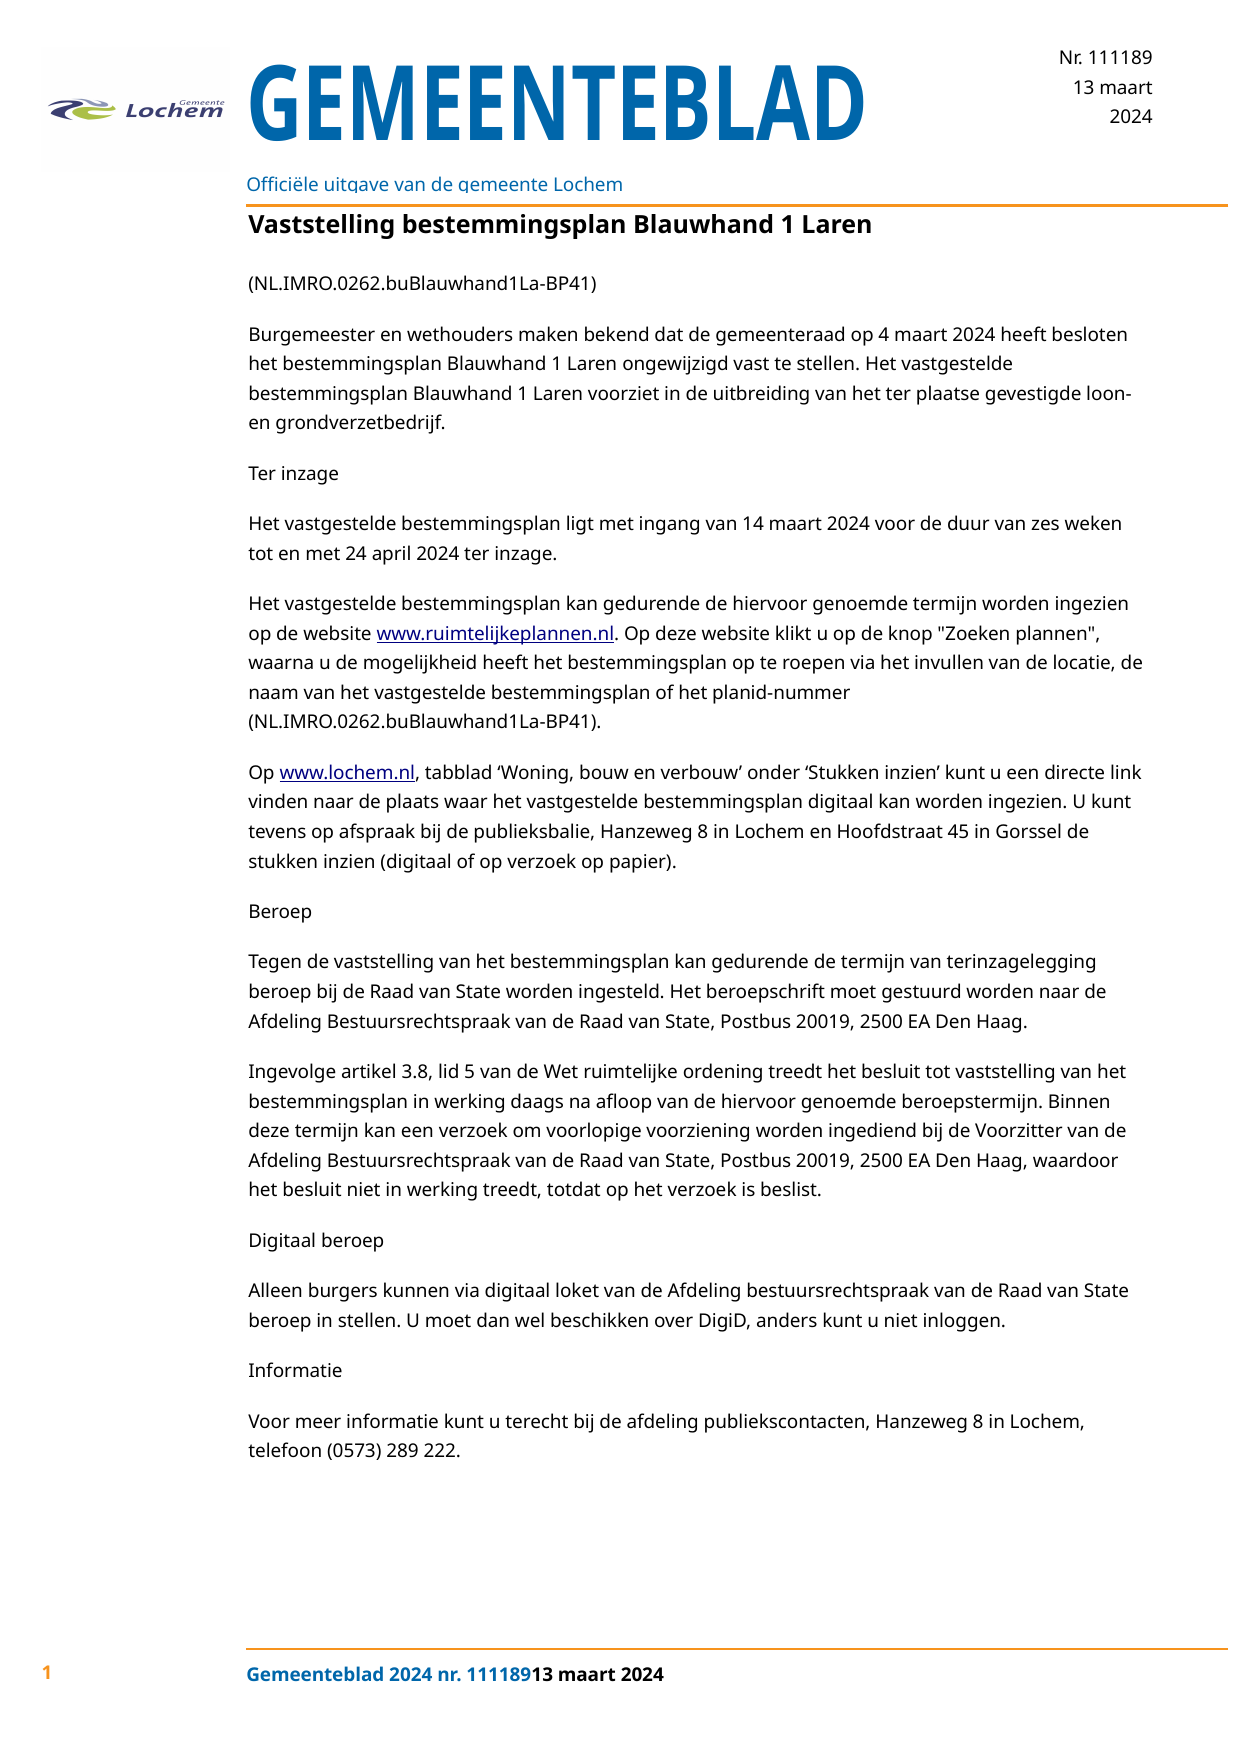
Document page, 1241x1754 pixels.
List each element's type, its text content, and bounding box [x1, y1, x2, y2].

text Tegen de vaststelling van het bestemmingsplan kan gedurende de termijn van terinzagelegging beroep bij de Raad van State worden ingesteld. Het beroepschrift moet gestuurd worden naar de Afdeling Bestuursrechtspraak van de Raad van State, Postbus 20019, 2500 EA Den Haag. [248, 949, 1152, 1033]
picture [41, 47, 231, 172]
text Het vastgestelde bestemmingsplan kan gedurende de hiervoor genoemde termijn worden ingezien op de website www.ruimtelijkeplannen.nl. Op deze website klikt u op de knop "Zoeken plannen", waarna u de mogelijkheid heeft het bestemmingsplan op te roepen via het invullen van de locatie, de naam van het vastgestelde bestemmingsplan of het planid-nummer (NL.IMRO.0262.buBlauwhand1La-BP41). [248, 590, 1152, 734]
text Het vastgestelde bestemmingsplan ligt met ingang van 14 maart 2024 voor de duur van zes weken tot en met 24 april 2024 ter inzage. [248, 510, 1152, 566]
text Burgemeester en wethouders maken bekend dat de gemeenteraad op 4 maart 2024 heeft besloten het bestemmingsplan Blauwhand 1 Laren ongewijzigd vast te stellen. Het vastgestelde bestemmingsplan Blauwhand 1 Laren voorziet in de uitbreiding van het ter plaatse gevestigde loon- en grondverzetbedrijf. [248, 321, 1152, 435]
text Digitaal beroep [248, 1227, 1152, 1253]
text Op www.lochem.nl, tabblad ‘Woning, bouw en verbouw’ onder ‘Stukken inzien’ kunt u een directe link vinden naar de plaats waar het vastgestelde bestemmingsplan digitaal kan worden ingezien. U kunt tevens op afspraak bij de publieksbalie, Hanzeweg 8 in Lochem en Hoofdstraat 45 in Gorssel de stukken inzien (digitaal of op verzoek op papier). [248, 759, 1152, 873]
text Alleen burgers kunnen via digitaal loket van de Afdeling bestuursrechtspraak van de Raad van State beroep in stellen. U moet dan wel beschikken over DigiD, anders kunt u niet inloggen. [248, 1277, 1152, 1333]
text Vaststelling bestemmingsplan Blauwhand 1 Laren [248, 207, 1152, 241]
text Informatie [248, 1357, 1152, 1383]
text Voor meer informatie kunt u terecht bij de afdeling publiekscontacten, Hanzeweg 8 in Lochem, telefoon (0573) 289 222. [248, 1408, 1152, 1463]
text (NL.IMRO.0262.buBlauwhand1La-BP41) [248, 270, 1152, 296]
text Beroep [248, 898, 1152, 924]
text Ingevolge artikel 3.8, lid 5 van de Wet ruimtelijke ordening treedt het besluit tot vaststelling van het bestemmingsplan in werking daags na afloop van de hiervoor genoemde beroepstermijn. Binnen deze termijn kan een verzoek om voorlopige voorziening worden ingediend bij de Voorzitter van de Afdeling Bestuursrechtspraak van de Raad van State, Postbus 20019, 2500 EA Den Haag, waardoor het besluit niet in werking treedt, totdat op het verzoek is beslist. [248, 1058, 1152, 1202]
text Ter inzage [248, 460, 1152, 486]
